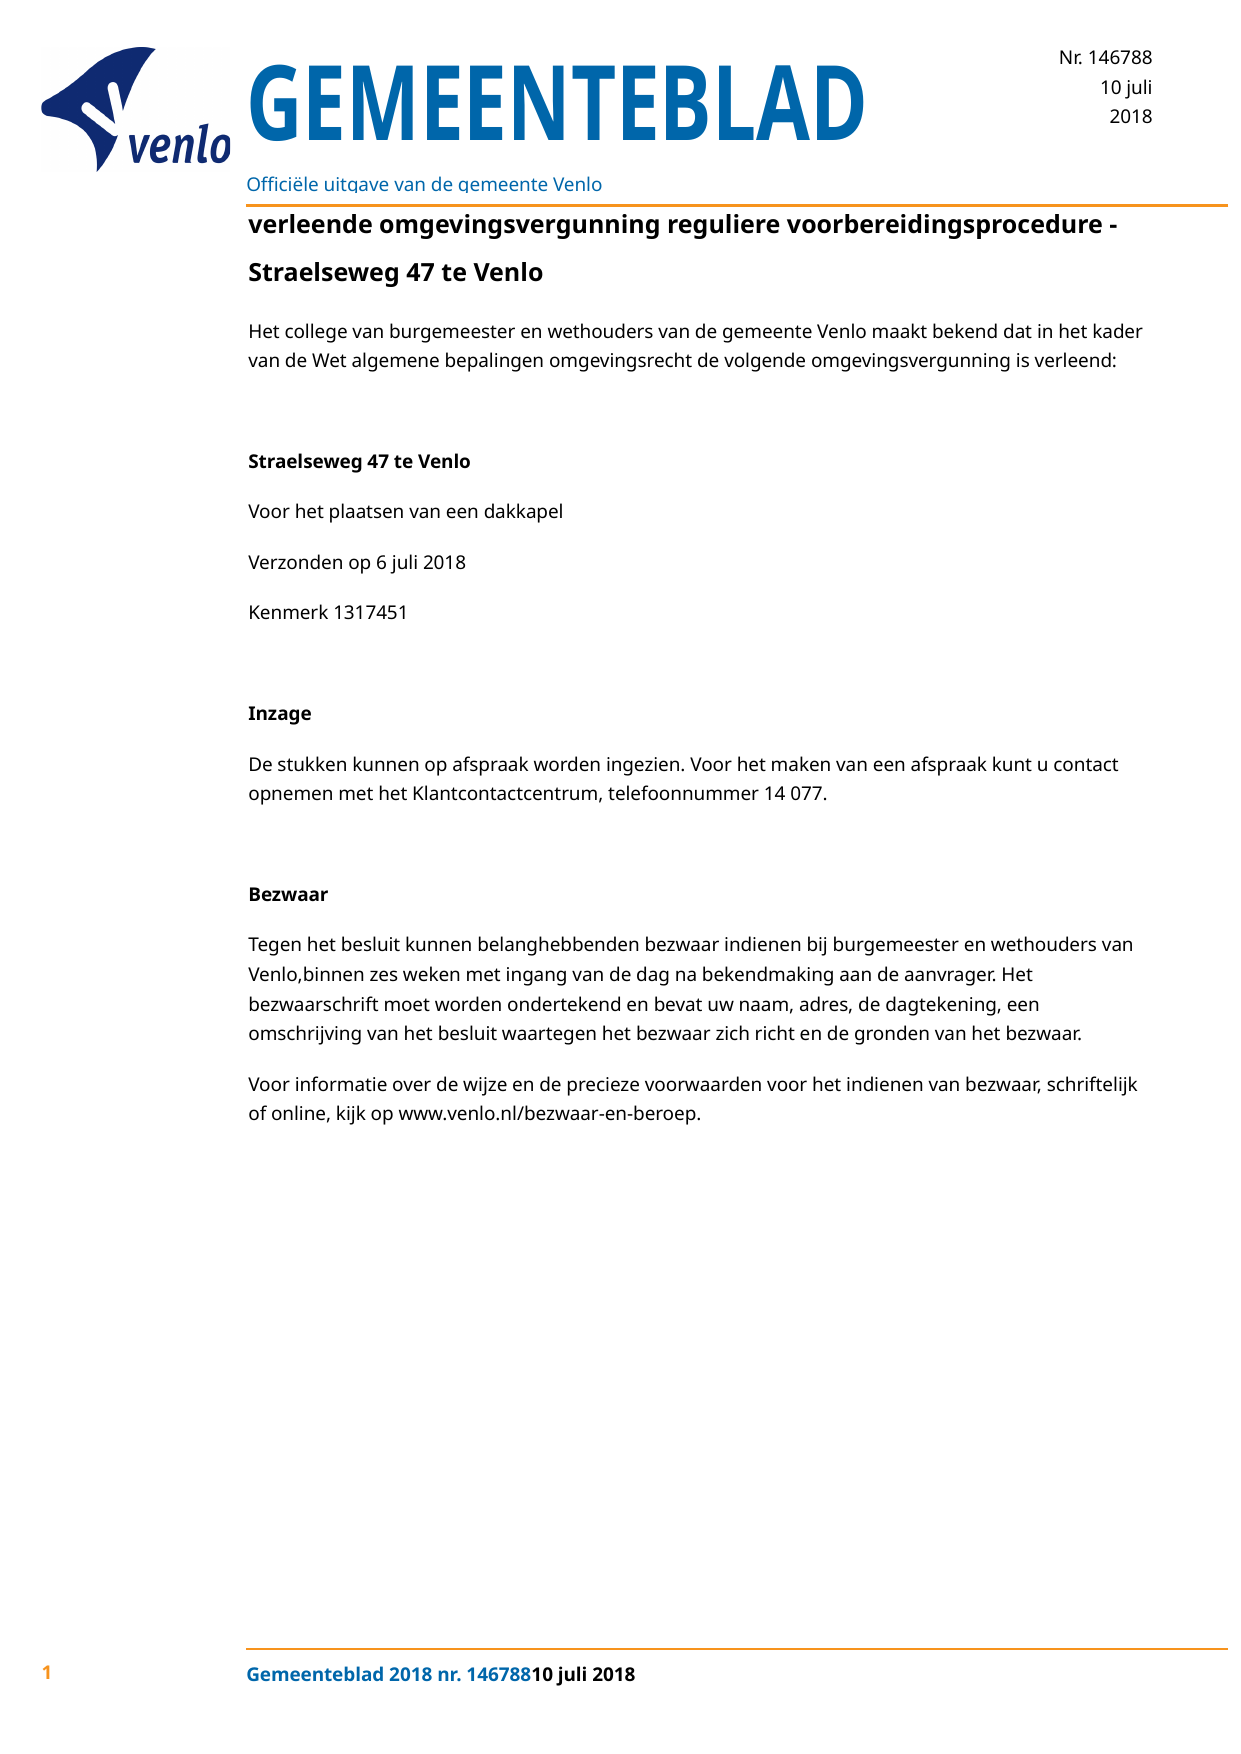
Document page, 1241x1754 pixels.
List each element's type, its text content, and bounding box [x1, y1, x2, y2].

text Voor het plaatsen van een dakkapel [248, 499, 1152, 524]
text verleende omgevingsvergunning reguliere voorbereidingsprocedure - Straelseweg 47 te Venlo [248, 207, 1152, 288]
text Tegen het besluit kunnen belanghebbenden bezwaar indienen bij burgemeester en wethouders van Venlo,binnen zes weken met ingang van de dag na bekendmaking aan de aanvrager. Het bezwaarschrift moet worden ondertekend en bevat uw naam, adres, de dagtekening, een omschrijving van het besluit waartegen het bezwaar zich richt en de gronden van het bezwaar. [248, 932, 1152, 1046]
picture [41, 47, 231, 172]
text Verzonden op 6 juli 2018 [248, 549, 1152, 575]
text Kenmerk 1317451 [248, 599, 1152, 625]
text Straelseweg 47 te Venlo [248, 448, 1152, 474]
text Inzage [248, 700, 1152, 726]
text Het college van burgemeester en wethouders van de gemeente Venlo maakt bekend dat in het kader van de Wet algemene bepalingen omgevingsrecht de volgende omgevingsvergunning is verleend: [248, 318, 1152, 373]
text Voor informatie over de wijze en de precieze voorwaarden voor het indienen van bezwaar, schriftelijk of online, kijk op www.venlo.nl/bezwaar-en-beroep. [248, 1071, 1152, 1126]
text De stukken kunnen op afspraak worden ingezien. Voor het maken van een afspraak kunt u contact opnemen met het Klantcontactcentrum, telefoonnummer 14 077. [248, 751, 1152, 806]
text Bezwaar [248, 881, 1152, 907]
